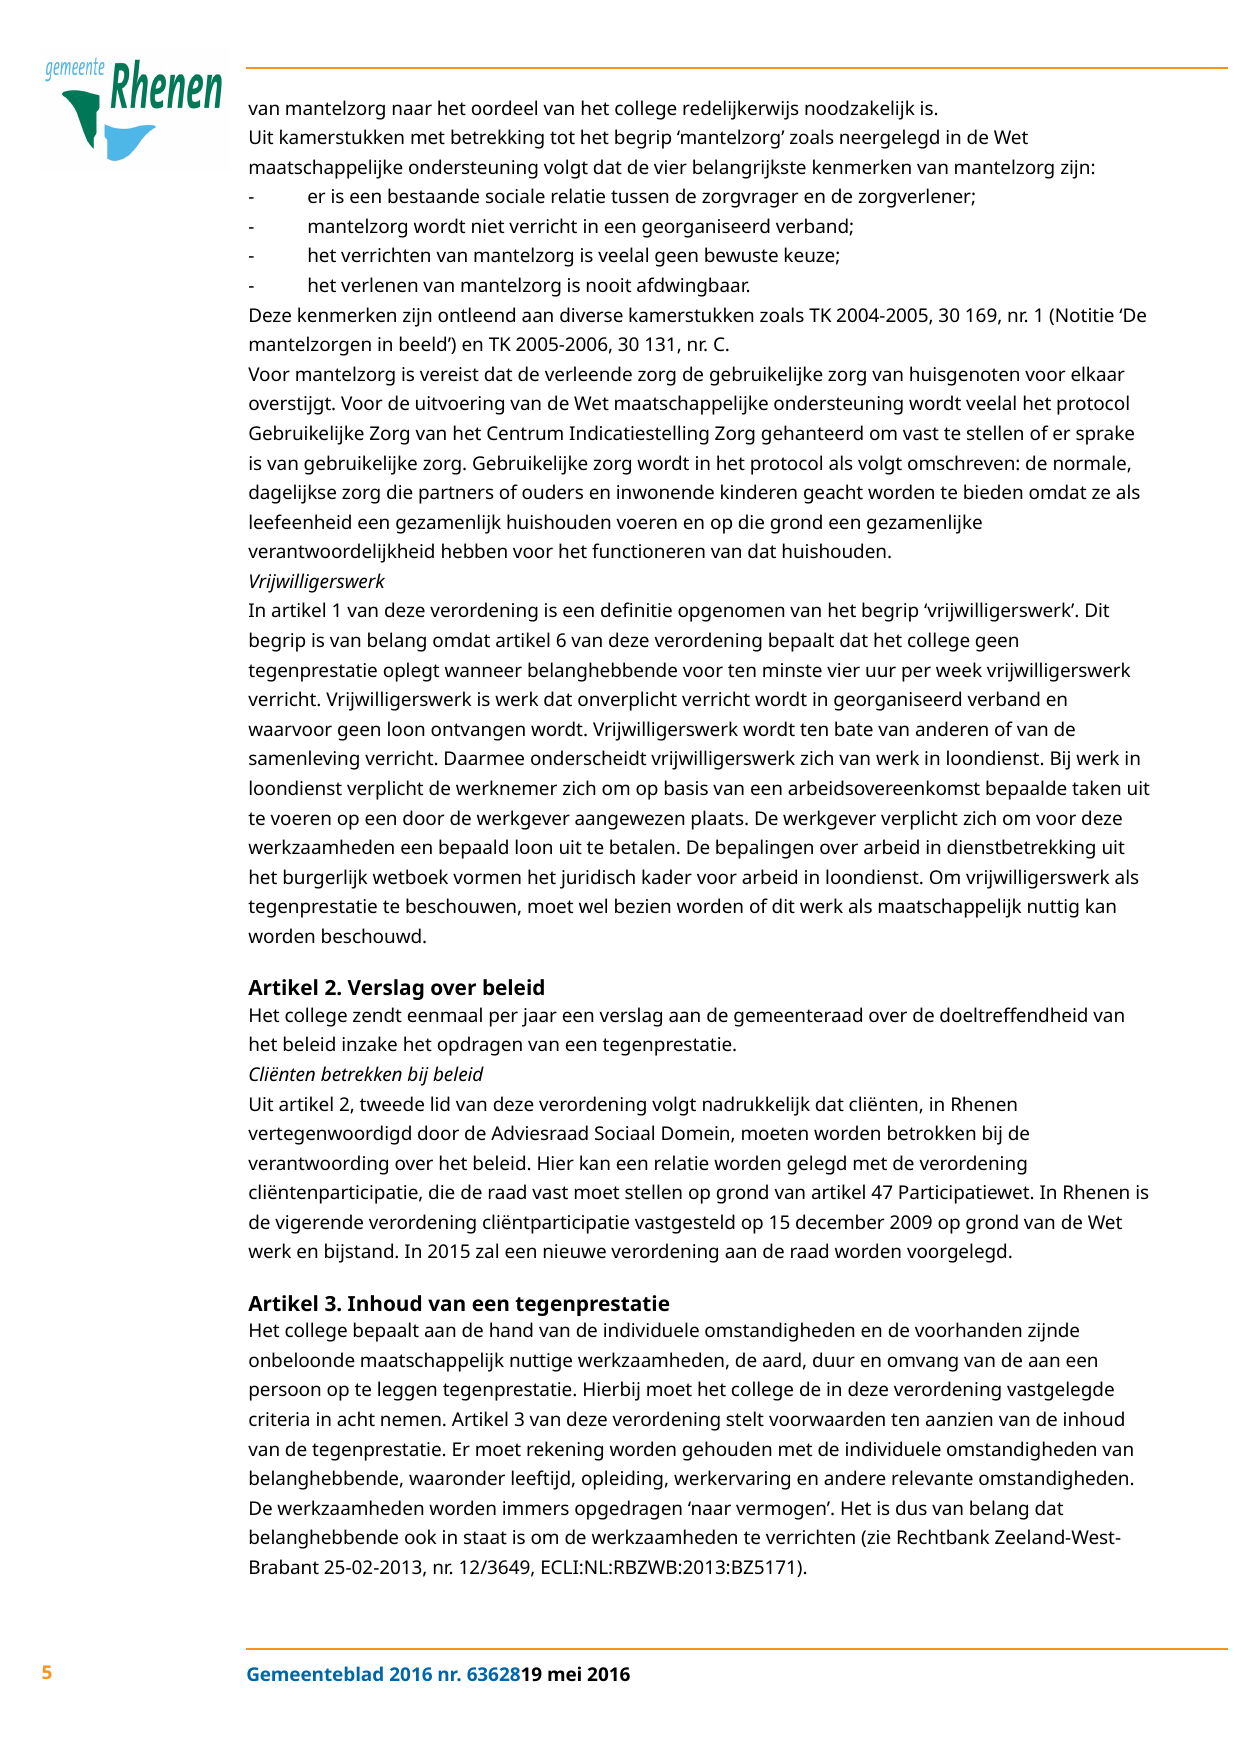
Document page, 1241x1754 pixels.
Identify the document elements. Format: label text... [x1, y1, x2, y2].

text Vrijwilligerswerk [248, 568, 1152, 594]
list het verlenen van mantelzorg is nooit afdwingbaar. [248, 272, 1152, 298]
list er is een bestaande sociale relatie tussen de zorgvrager en de zorgverlener; [248, 183, 1152, 209]
text Deze kenmerken zijn ontleend aan diverse kamerstukken zoals TK 2004-2005, 30 169, nr. 1 (Notitie ‘De mantelzorgen in beeld’) en TK 2005-2006, 30 131, nr. C. [248, 302, 1152, 357]
text van mantelzorg naar het oordeel van het college redelijkerwijs noodzakelijk is. [248, 95, 1152, 121]
text In artikel 1 van deze verordening is een definitie opgenomen van het begrip ‘vrijwilligerswerk’. Dit begrip is van belang omdat artikel 6 van deze verordening bepaalt dat het college geen tegenprestatie oplegt wanneer belanghebbende voor ten minste vier uur per week vrijwilligerswerk verricht. Vrijwilligerswerk is werk dat onverplicht verricht wordt in georganiseerd verband en waarvoor geen loon ontvangen wordt. Vrijwilligerswerk wordt ten bate van anderen of van de samenleving verricht. Daarmee onderscheidt vrijwilligerswerk zich van werk in loondienst. Bij werk in loondienst verplicht de werknemer zich om op basis van een arbeidsovereenkomst bepaalde taken uit te voeren op een door de werkgever aangewezen plaats. De werkgever verplicht zich om voor deze werkzaamheden een bepaald loon uit te betalen. De bepalingen over arbeid in dienstbetrekking uit het burgerlijk wetboek vormen het juridisch kader voor arbeid in loondienst. Om vrijwilligerswerk als tegenprestatie te beschouwen, moet wel bezien worden of dit werk als maatschappelijk nuttig kan worden beschouwd. [248, 598, 1152, 949]
list mantelzorg wordt niet verricht in een georganiseerd verband; [248, 213, 1152, 239]
text Artikel 3. Inhoud van een tegenprestatie [248, 1289, 1152, 1317]
text Uit artikel 2, tweede lid van deze verordening volgt nadrukkelijk dat cliënten, in Rhenen vertegenwoordigd door de Adviesraad Sociaal Domein, moeten worden betrokken bij de verantwoording over het beleid. Hier kan een relatie worden gelegd met de verordening cliëntenparticipatie, die de raad vast moet stellen op grond van artikel 47 Participatiewet. In Rhenen is de vigerende verordening cliëntparticipatie vastgesteld op 15 december 2009 op grond van de Wet werk en bijstand. In 2015 zal een nieuwe verordening aan de raad worden voorgelegd. [248, 1091, 1152, 1264]
text Cliënten betrekken bij beleid [248, 1061, 1152, 1087]
list het verrichten van mantelzorg is veelal geen bewuste keuze; [248, 243, 1152, 268]
text Het college bepaalt aan de hand van de individuele omstandigheden en de voorhanden zijnde onbeloonde maatschappelijk nuttige werkzaamheden, de aard, duur en omvang van de aan een persoon op te leggen tegenprestatie. Hierbij moet het college de in deze verordening vastgelegde criteria in acht nemen. Artikel 3 van deze verordening stelt voorwaarden ten aanzien van de inhoud van de tegenprestatie. Er moet rekening worden gehouden met de individuele omstandigheden van belanghebbende, waaronder leeftijd, opleiding, werkervaring en andere relevante omstandigheden. De werkzaamheden worden immers opgedragen ‘naar vermogen’. Het is dus van belang dat belanghebbende ook in staat is om de werkzaamheden te verrichten (zie Rechtbank Zeeland-West-Brabant 25-02-2013, nr. 12/3649, ECLI:NL:RBZWB:2013:BZ5171). [248, 1317, 1152, 1580]
text Uit kamerstukken met betrekking tot het begrip ‘mantelzorg’ zoals neergelegd in de Wet maatschappelijke ondersteuning volgt dat de vier belangrijkste kenmerken van mantelzorg zijn: [248, 124, 1152, 180]
text Voor mantelzorg is vereist dat de verleende zorg de gebruikelijke zorg van huisgenoten voor elkaar overstijgt. Voor de uitvoering van de Wet maatschappelijke ondersteuning wordt veelal het protocol Gebruikelijke Zorg van het Centrum Indicatiestelling Zorg gehanteerd om vast te stellen of er sprake is van gebruikelijke zorg. Gebruikelijke zorg wordt in het protocol als volgt omschreven: de normale, dagelijkse zorg die partners of ouders en inwonende kinderen geacht worden te bieden omdat ze als leefeenheid een gezamenlijk huishouden voeren en op die grond een gezamenlijke verantwoordelijkheid hebben voor het functioneren van dat huishouden. [248, 361, 1152, 564]
text Artikel 2. Verslag over beleid [248, 973, 1152, 1002]
picture [41, 47, 231, 172]
text Het college zendt eenmaal per jaar een verslag aan de gemeenteraad over de doeltreffendheid van het beleid inzake het opdragen van een tegenprestatie. [248, 1002, 1152, 1057]
